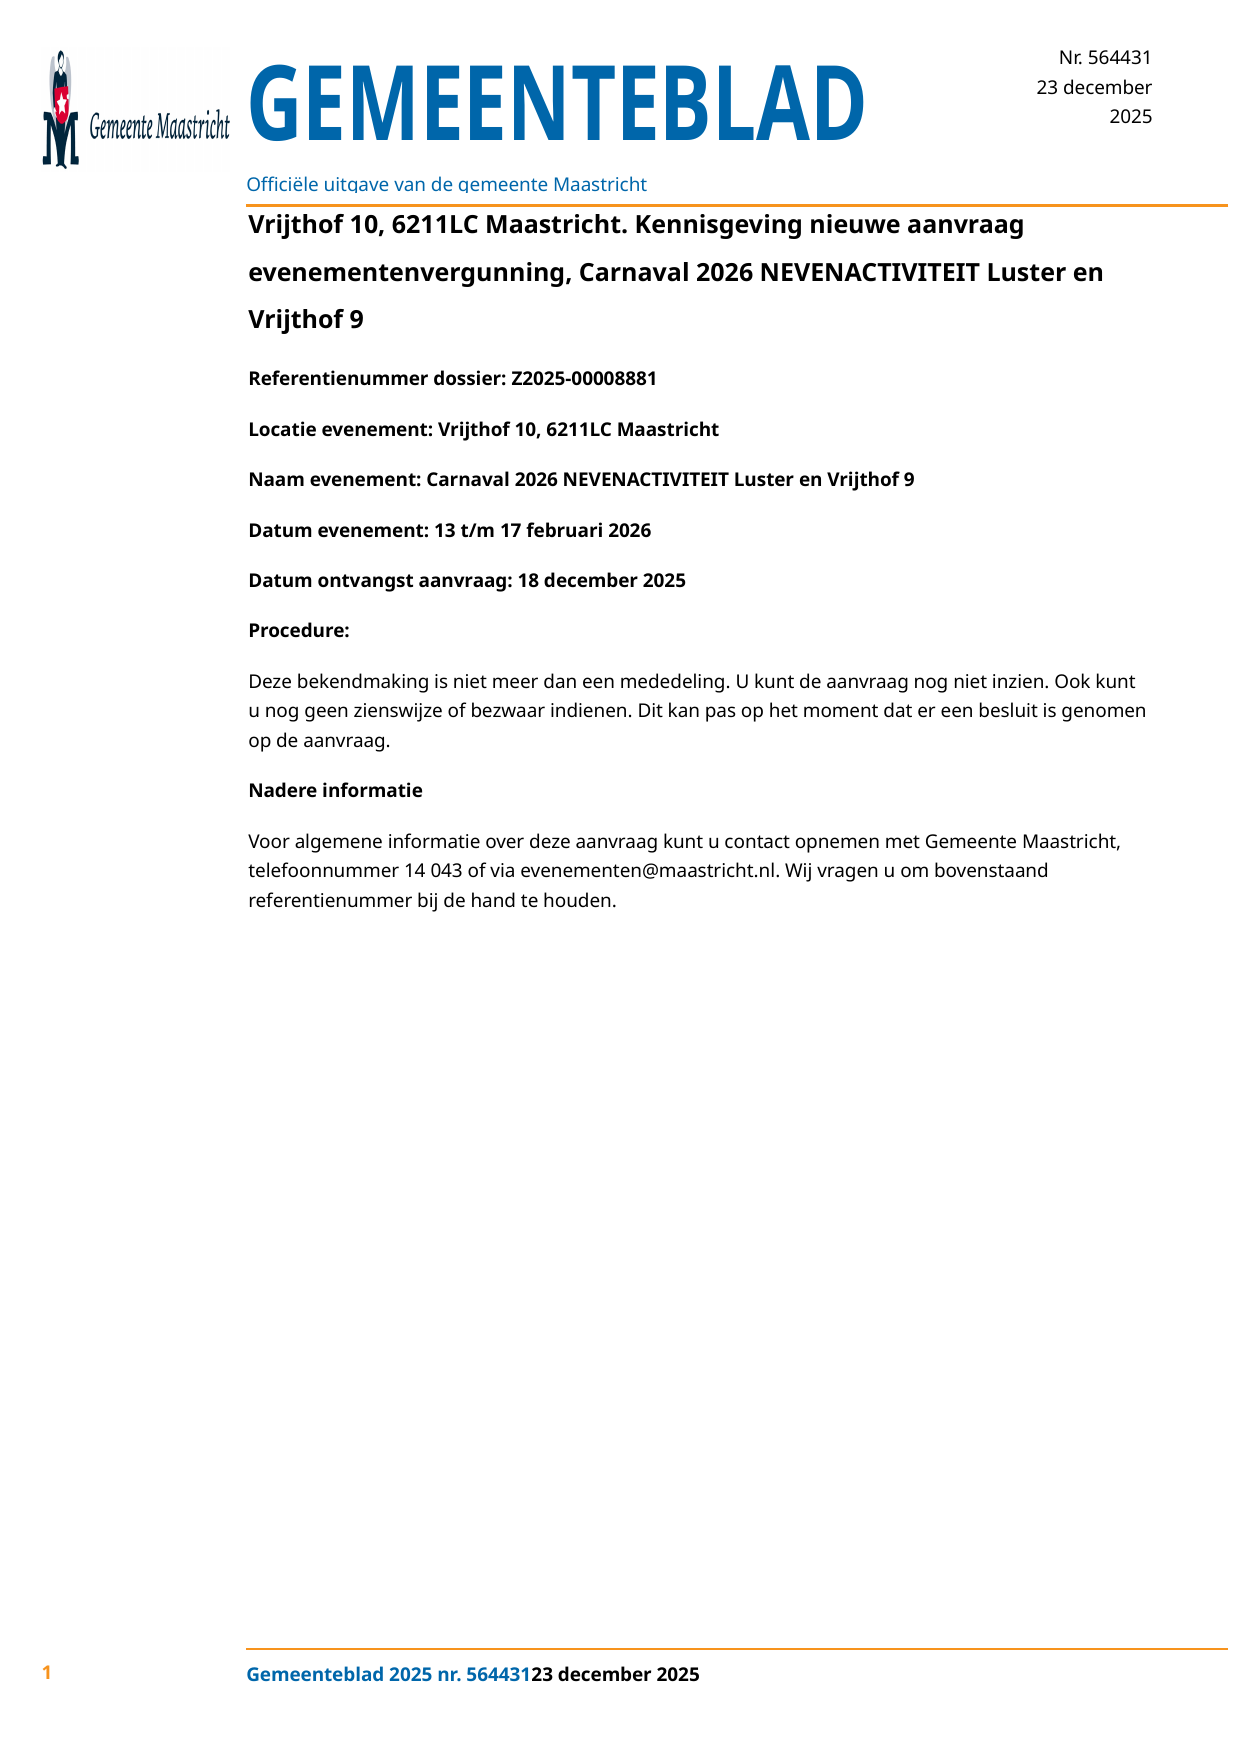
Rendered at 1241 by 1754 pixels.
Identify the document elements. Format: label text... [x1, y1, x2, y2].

text Datum evenement: 13 t/m 17 februari 2026 [248, 517, 1152, 542]
text Referentienummer dossier: Z2025-00008881 [248, 366, 1152, 391]
text Datum ontvangst aanvraag: 18 december 2025 [248, 567, 1152, 593]
text Deze bekendmaking is niet meer dan een mededeling. U kunt de aanvraag nog niet inzien. Ook kunt u nog geen zienswijze of bezwaar indienen. Dit kan pas op het moment dat er een besluit is genomen op de aanvraag. [248, 668, 1152, 753]
text Voor algemene informatie over deze aanvraag kunt u contact opnemen met Gemeente Maastricht, telefoonnummer 14 043 of via evenementen@maastricht.nl. Wij vragen u om bovenstaand referentienummer bij de hand te houden. [248, 828, 1152, 913]
text Vrijthof 10, 6211LC Maastricht. Kennisgeving nieuwe aanvraag evenementenvergunning, Carnaval 2026 NEVENACTIVITEIT Luster en Vrijthof 9 [248, 207, 1152, 336]
text Nadere informatie [248, 778, 1152, 803]
picture [41, 47, 231, 172]
text Naam evenement: Carnaval 2026 NEVENACTIVITEIT Luster en Vrijthof 9 [248, 466, 1152, 492]
text Locatie evenement: Vrijthof 10, 6211LC Maastricht [248, 416, 1152, 442]
text Procedure: [248, 618, 1152, 643]
